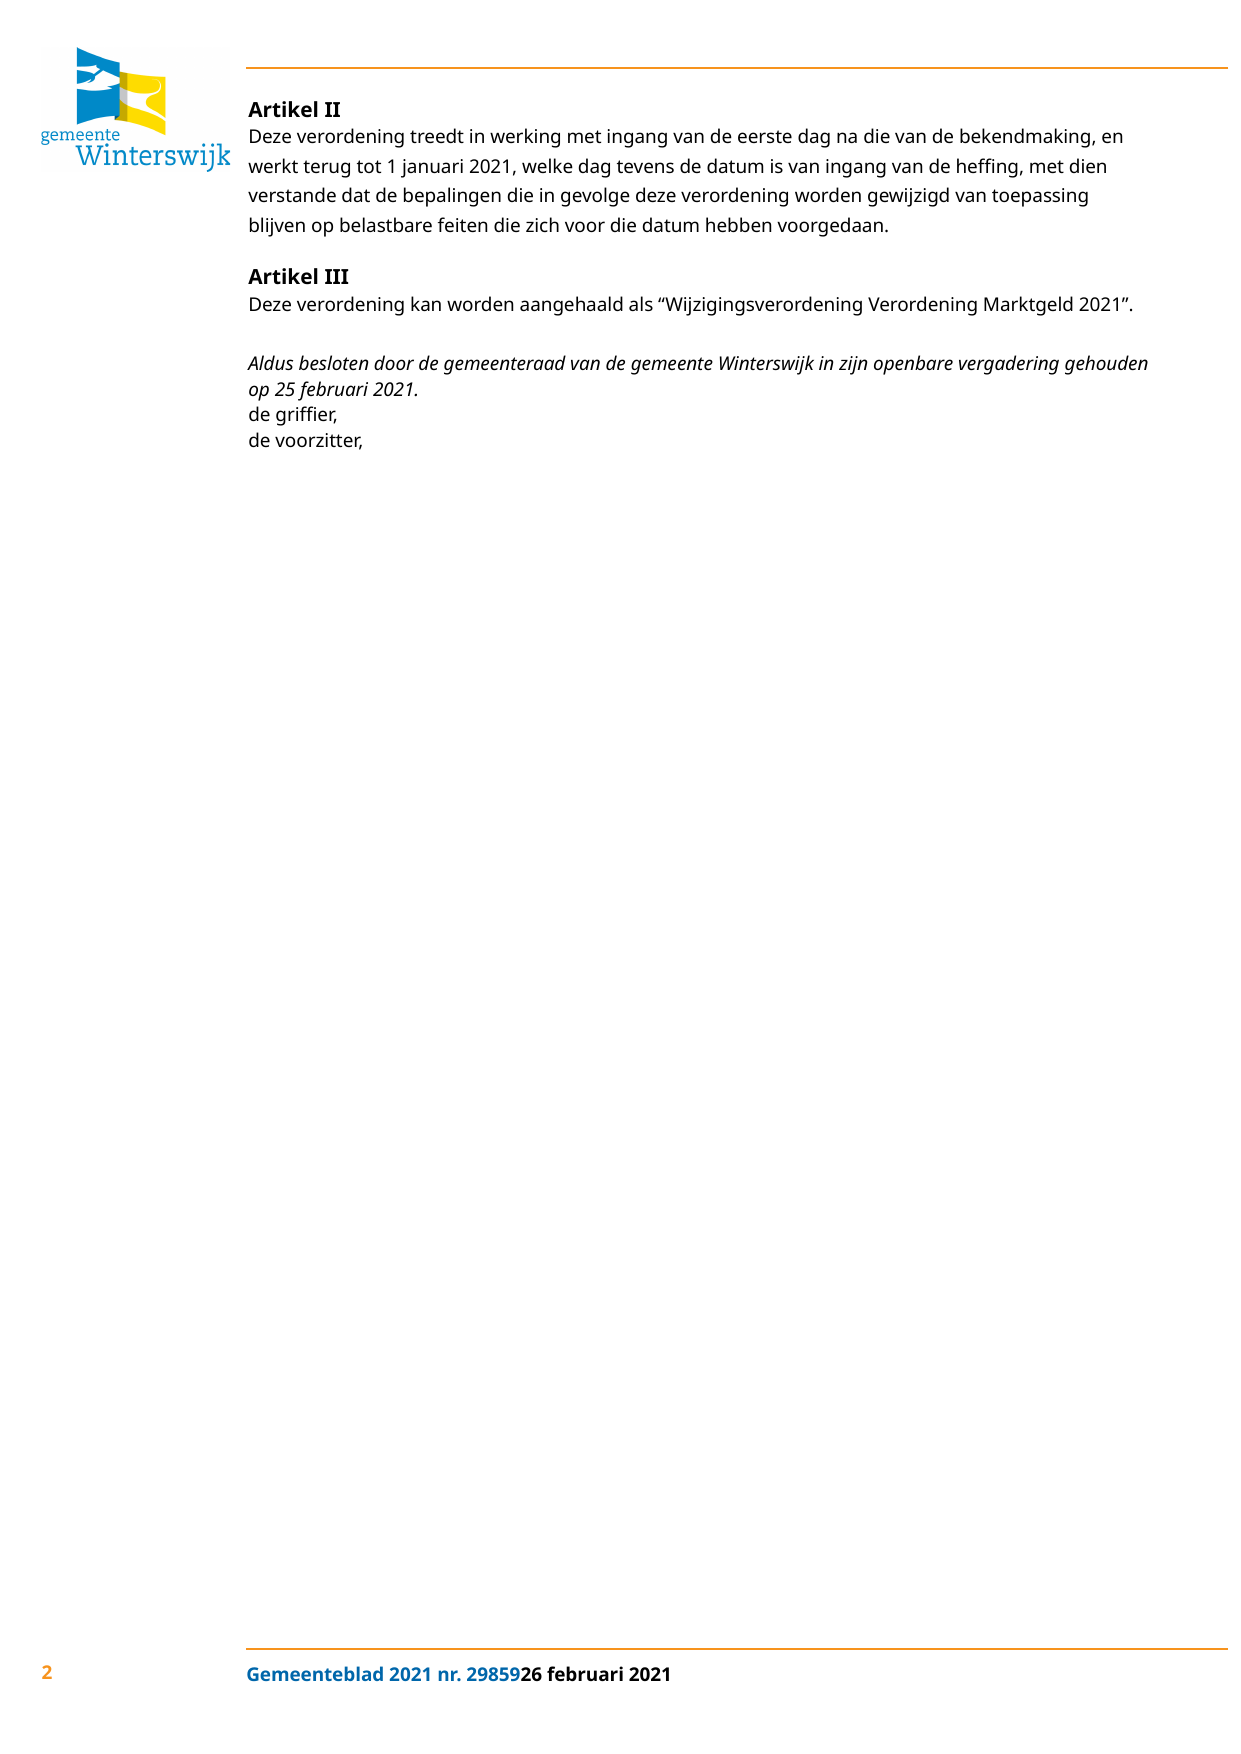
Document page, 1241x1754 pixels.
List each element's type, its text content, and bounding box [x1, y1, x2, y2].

text Deze verordening treedt in werking met ingang van de eerste dag na die van de bekendmaking, en werkt terug tot 1 januari 2021, welke dag tevens de datum is van ingang van de heffing, met dien verstande dat de bepalingen die in gevolge deze verordening worden gewijzigd van toepassing blijven op belastbare feiten die zich voor die datum hebben voorgedaan. [248, 123, 1152, 238]
text Artikel II [248, 95, 1152, 123]
text Aldus besloten door de gemeenteraad van de gemeente Winterswijk in zijn openbare vergadering gehouden op 25 februari 2021. [248, 350, 1152, 401]
text de griffier, [248, 401, 1152, 427]
text Artikel III [248, 262, 1152, 291]
picture [225, 153, 231, 162]
text Deze verordening kan worden aangehaald als “Wijzigingsverordening Verordening Marktgeld 2021”. [248, 291, 1152, 317]
picture [41, 47, 231, 172]
text de voorzitter, [248, 427, 1152, 453]
